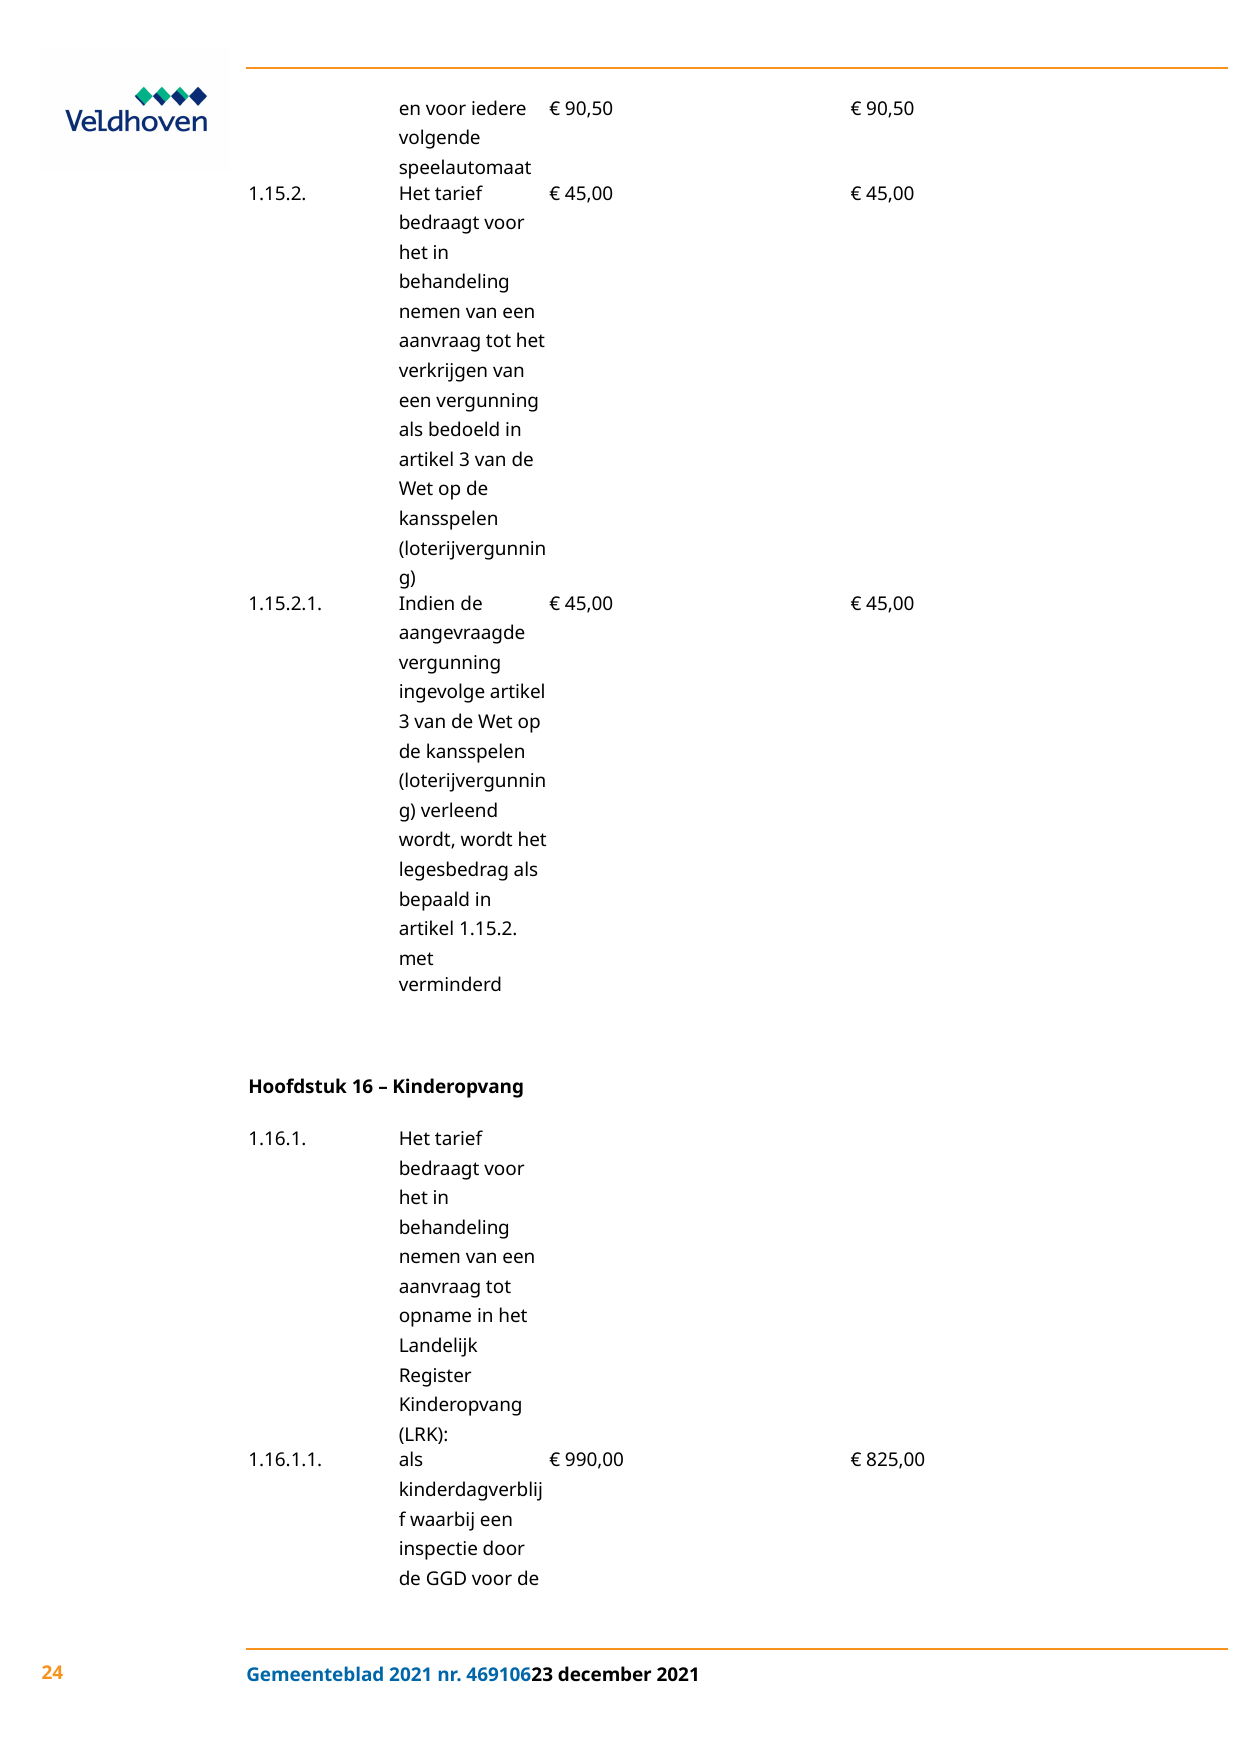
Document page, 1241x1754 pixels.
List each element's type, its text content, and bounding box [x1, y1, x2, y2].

table_cell [549, 1074, 850, 1099]
table_cell [1001, 1447, 1152, 1591]
table_cell [850, 1099, 1001, 1125]
table_cell verminderd [399, 971, 549, 996]
table_cell € 45,00 [850, 590, 1001, 971]
table_cell 1.16.1.1. [248, 1447, 398, 1591]
table_cell als kinderdagverblijf waarbij een inspectie door de GGD voor de [399, 1447, 549, 1591]
table_cell [1001, 180, 1152, 590]
table_cell € 45,00 [850, 180, 1001, 590]
table_cell € 825,00 [850, 1447, 1001, 1591]
table_cell [549, 971, 850, 996]
table_cell Het tarief bedraagt voor het in behandeling nemen van een aanvraag tot het verkrijgen van een vergunning als bedoeld in artikel 3 van de Wet op de kansspelen (loterijvergunning) [399, 180, 549, 590]
table_cell € 90,50 [549, 95, 850, 180]
table_cell [549, 1099, 850, 1125]
table_cell € 90,50 [850, 95, 1001, 180]
table_cell [1001, 996, 1152, 1022]
table_cell [850, 1048, 1001, 1074]
table_cell € 45,00 [549, 180, 850, 590]
table_cell Hoofdstuk 16 – Kinderopvang [248, 1074, 549, 1099]
table_cell [549, 1125, 850, 1447]
table_cell [399, 996, 549, 1022]
table_cell [1001, 1074, 1152, 1099]
table_cell [1001, 1022, 1152, 1048]
table_cell [850, 1022, 1001, 1048]
table_cell [1001, 1048, 1152, 1074]
table_cell [850, 996, 1001, 1022]
table_cell [850, 1074, 1001, 1099]
table_cell [248, 971, 398, 996]
table_cell [399, 1048, 549, 1074]
table_cell [850, 1125, 1001, 1447]
table_cell [248, 95, 398, 180]
table_cell [549, 1048, 850, 1074]
table_cell € 990,00 [549, 1447, 850, 1591]
table_cell [399, 1099, 549, 1125]
table_cell 1.15.2.1. [248, 590, 398, 971]
table_cell [1001, 95, 1152, 180]
table_cell [549, 1022, 850, 1048]
table_cell [850, 971, 1001, 996]
table_cell en voor iedere volgende speelautomaat [399, 95, 549, 180]
table_cell [248, 996, 398, 1022]
table_cell [1001, 1099, 1152, 1125]
table_cell [248, 1048, 398, 1074]
table_cell [1001, 590, 1152, 971]
table_cell Indien de aangevraagde vergunning ingevolge artikel 3 van de Wet op de kansspelen (loterijvergunning) verleend wordt, wordt het legesbedrag als bepaald in artikel 1.15.2. met [399, 590, 549, 971]
table_cell [248, 1022, 549, 1048]
table_cell [1001, 1125, 1152, 1447]
table_cell [549, 996, 850, 1022]
table_cell 1.16.1. [248, 1125, 398, 1447]
table_cell € 45,00 [549, 590, 850, 971]
table_cell Het tarief bedraagt voor het in behandeling nemen van een aanvraag tot opname in het Landelijk Register Kinderopvang (LRK): [399, 1125, 549, 1447]
table_cell [248, 1099, 398, 1125]
table_cell 1.15.2. [248, 180, 398, 590]
picture [41, 47, 231, 172]
table_cell [1001, 971, 1152, 996]
